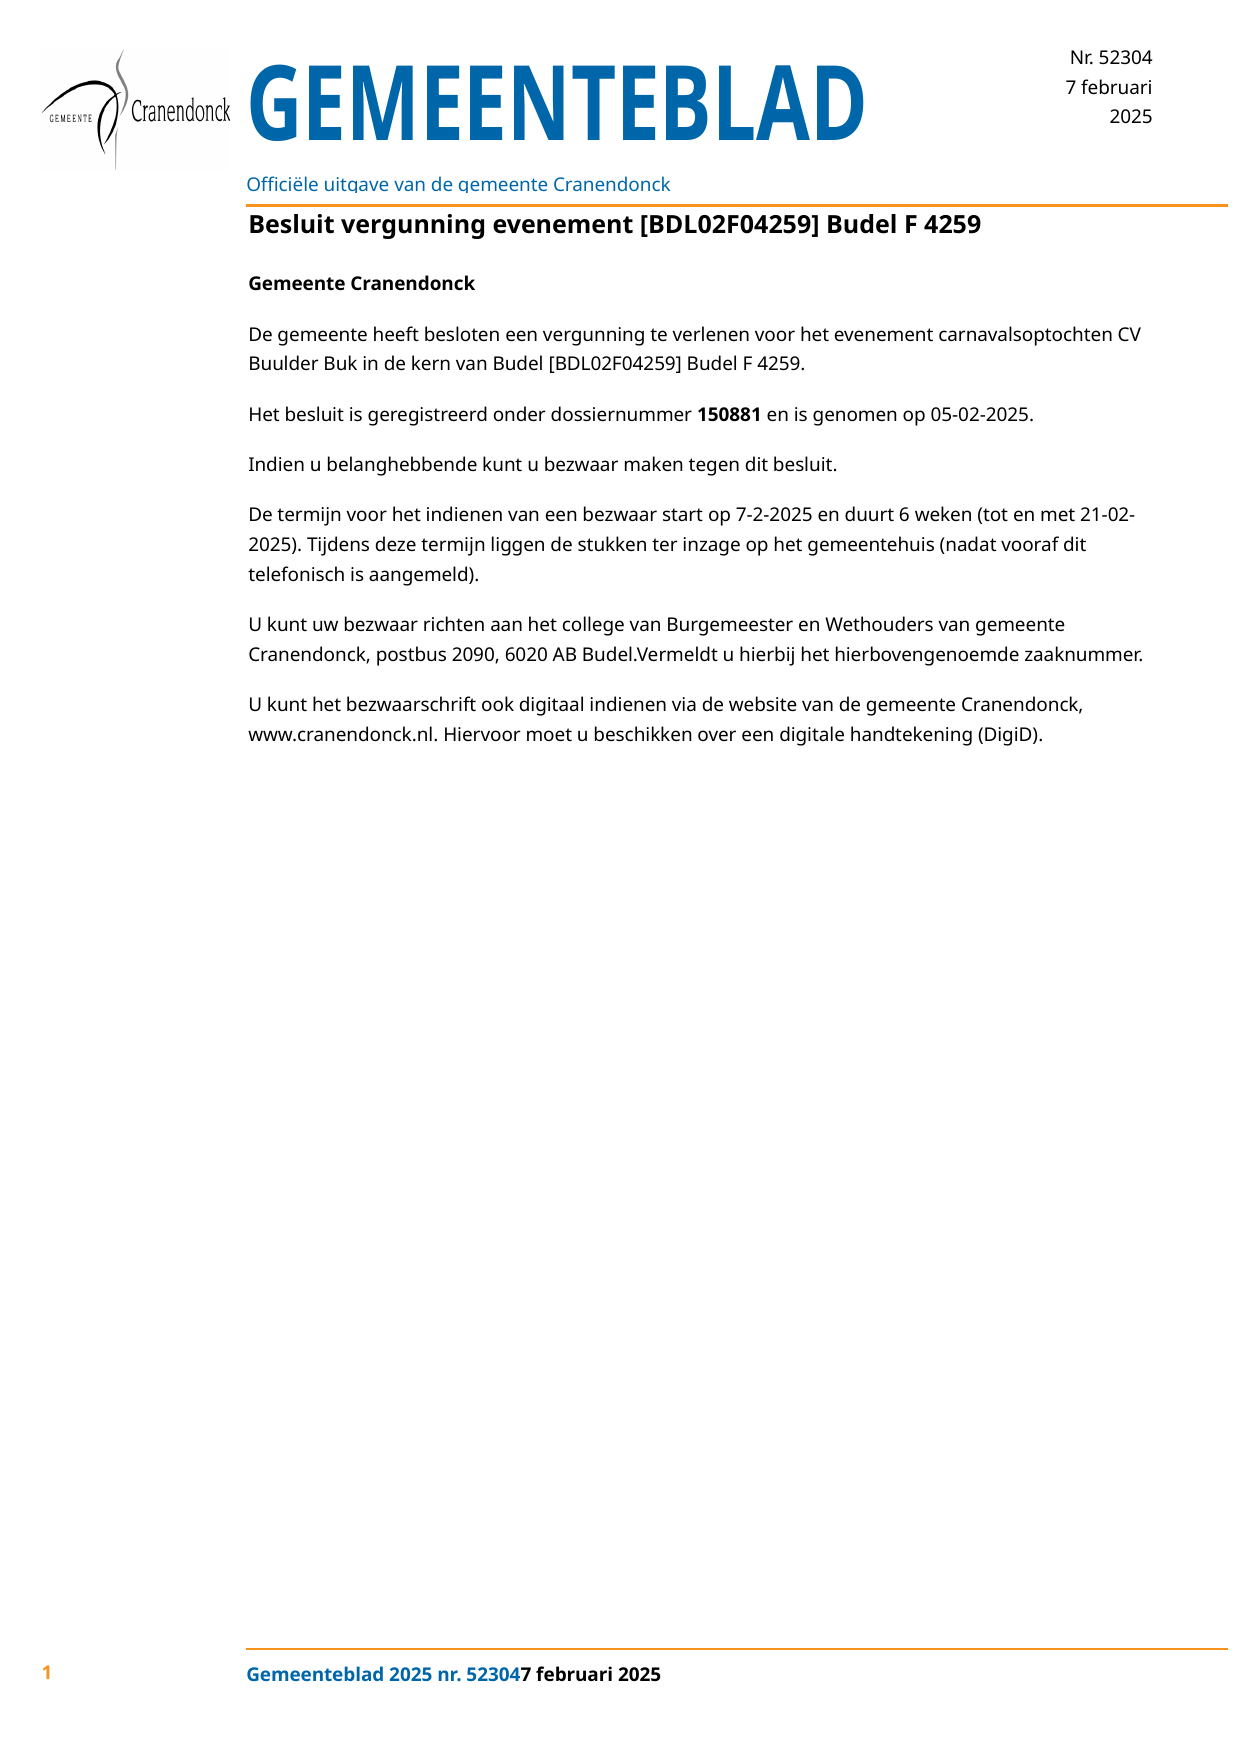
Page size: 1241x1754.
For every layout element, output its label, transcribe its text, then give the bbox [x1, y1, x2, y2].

text De gemeente heeft besloten een vergunning te verlenen voor het evenement carnavalsoptochten CV Buulder Buk in de kern van Budel [BDL02F04259] Budel F 4259. [248, 321, 1152, 376]
picture [41, 47, 231, 172]
text Het besluit is geregistreerd onder dossiernummer 150881 en is genomen op 05-02-2025. [248, 401, 1152, 426]
text Indien u belanghebbende kunt u bezwaar maken tegen dit besluit. [248, 451, 1152, 477]
text Besluit vergunning evenement [BDL02F04259] Budel F 4259 [248, 207, 1152, 241]
text Gemeente Cranendonck [248, 270, 1152, 296]
text De termijn voor het indienen van een bezwaar start op 7-2-2025 en duurt 6 weken (tot en met 21-02-2025). Tijdens deze termijn liggen de stukken ter inzage op het gemeentehuis (nadat vooraf dit telefonisch is aangemeld). [248, 502, 1152, 586]
text U kunt het bezwaarschrift ook digitaal indienen via de website van de gemeente Cranendonck, www.cranendonck.nl. Hiervoor moet u beschikken over een digitale handtekening (DigiD). [248, 691, 1152, 746]
text U kunt uw bezwaar richten aan het college van Burgemeester en Wethouders van gemeente Cranendonck, postbus 2090, 6020 AB Budel.Vermeldt u hierbij het hierbovengenoemde zaaknummer. [248, 611, 1152, 666]
